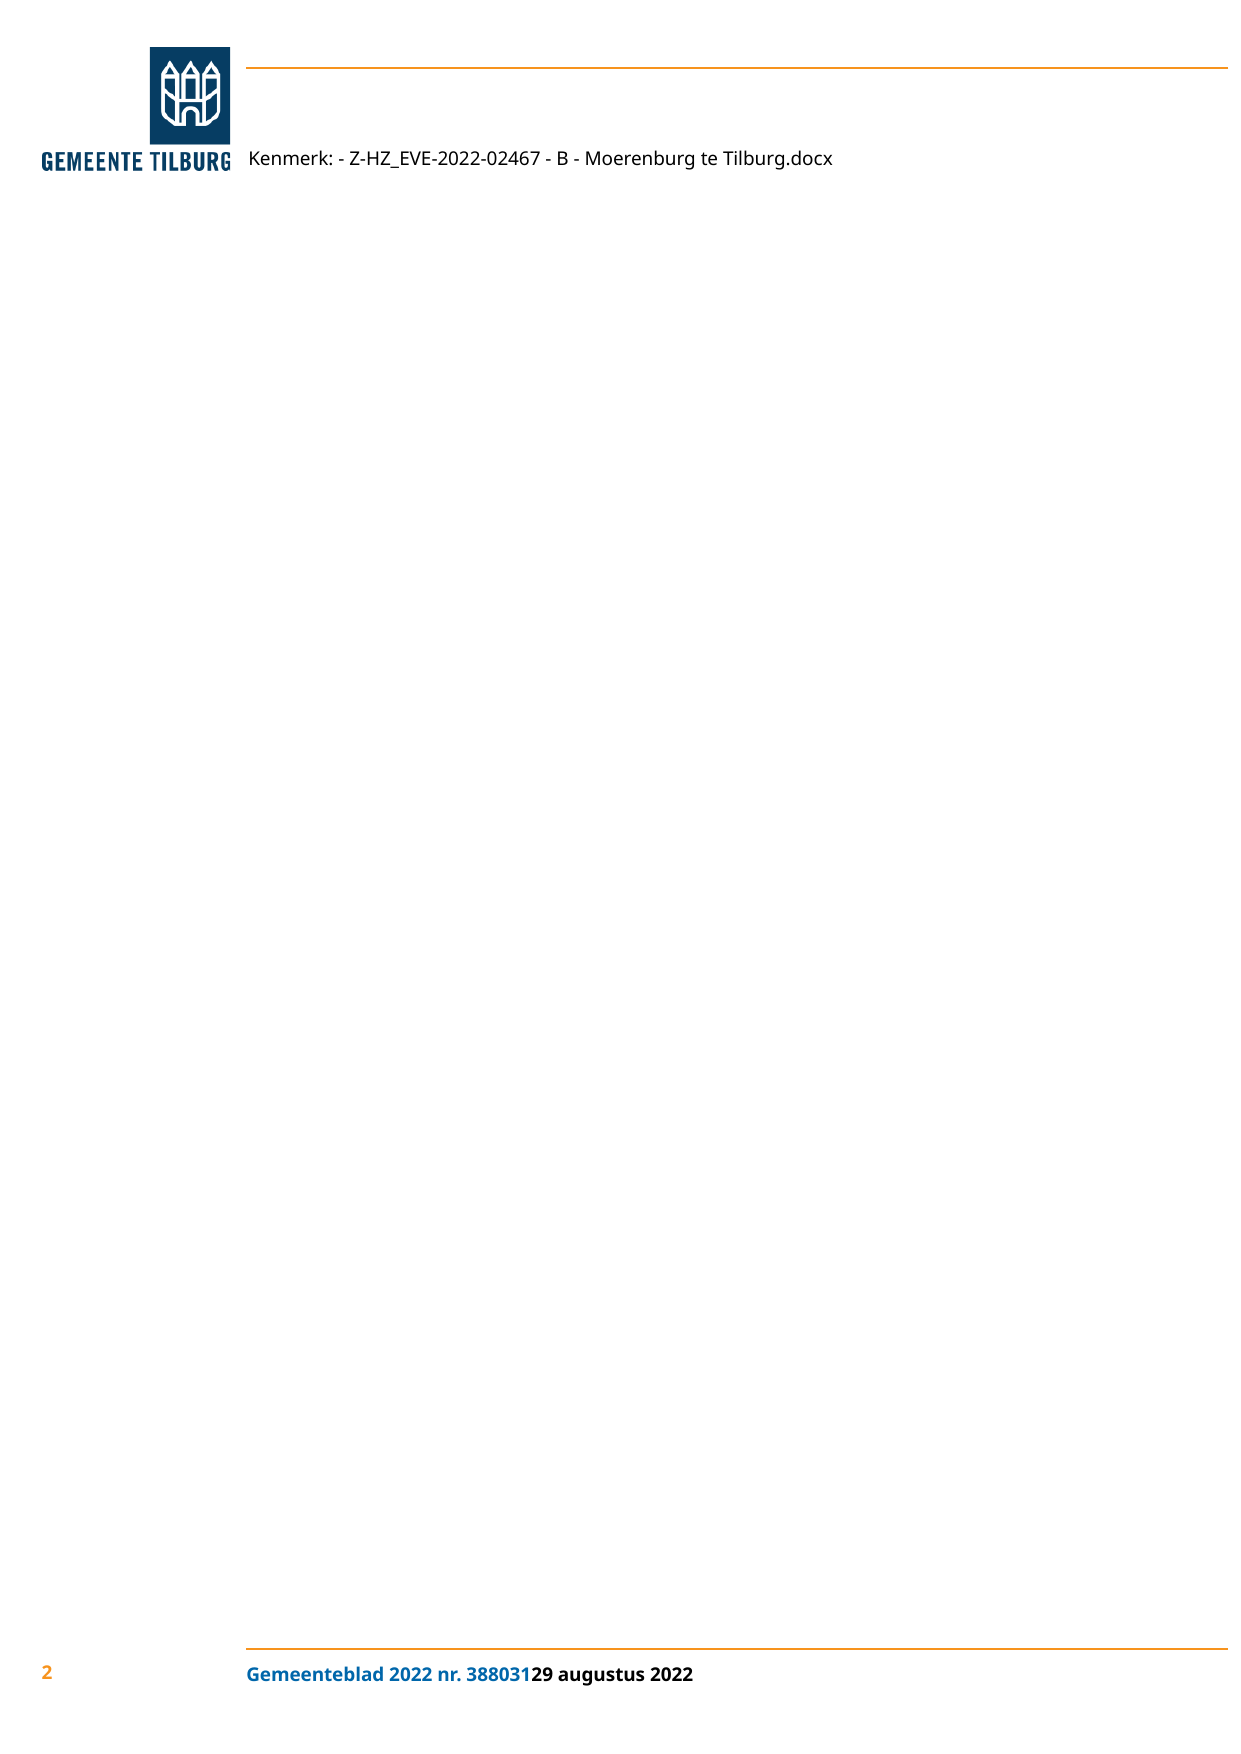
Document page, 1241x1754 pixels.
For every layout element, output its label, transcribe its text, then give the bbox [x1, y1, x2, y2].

picture [41, 47, 231, 172]
text Kenmerk: - Z-HZ_EVE-2022-02467 - B - Moerenburg te Tilburg.docx [248, 145, 1152, 171]
